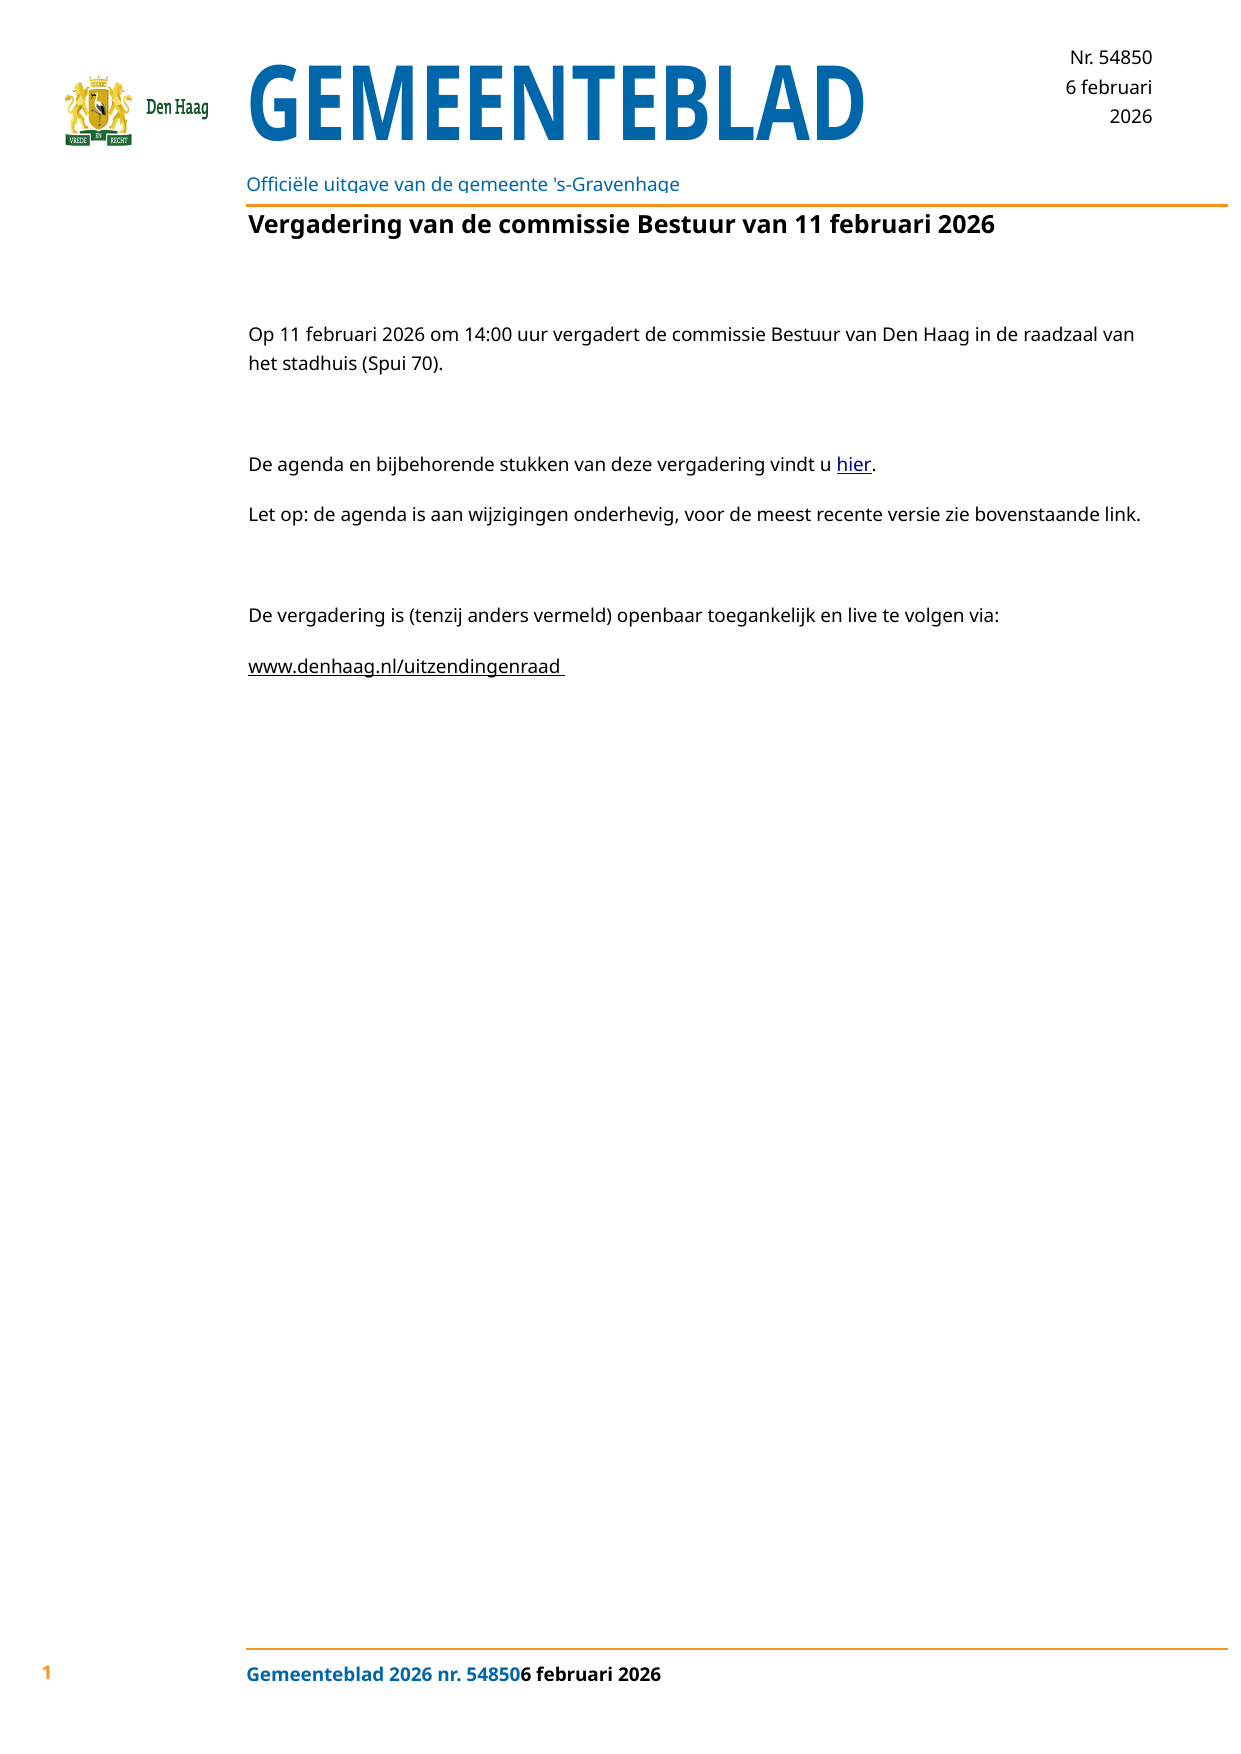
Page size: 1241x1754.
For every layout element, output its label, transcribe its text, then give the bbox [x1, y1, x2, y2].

picture [41, 47, 231, 172]
text www.denhaag.nl/uitzendingenraad [248, 653, 1152, 678]
text Let op: de agenda is aan wijzigingen onderhevig, voor de meest recente versie zie bovenstaande link. [248, 502, 1152, 527]
text Vergadering van de commissie Bestuur van 11 februari 2026 [248, 207, 1152, 241]
text Op 11 februari 2026 om 14:00 uur vergadert de commissie Bestuur van Den Haag in de raadzaal van het stadhuis (Spui 70). [248, 321, 1152, 376]
text De vergadering is (tenzij anders vermeld) openbaar toegankelijk en live te volgen via: [248, 602, 1152, 628]
text De agenda en bijbehorende stukken van deze vergadering vindt u hier. [248, 451, 1152, 477]
